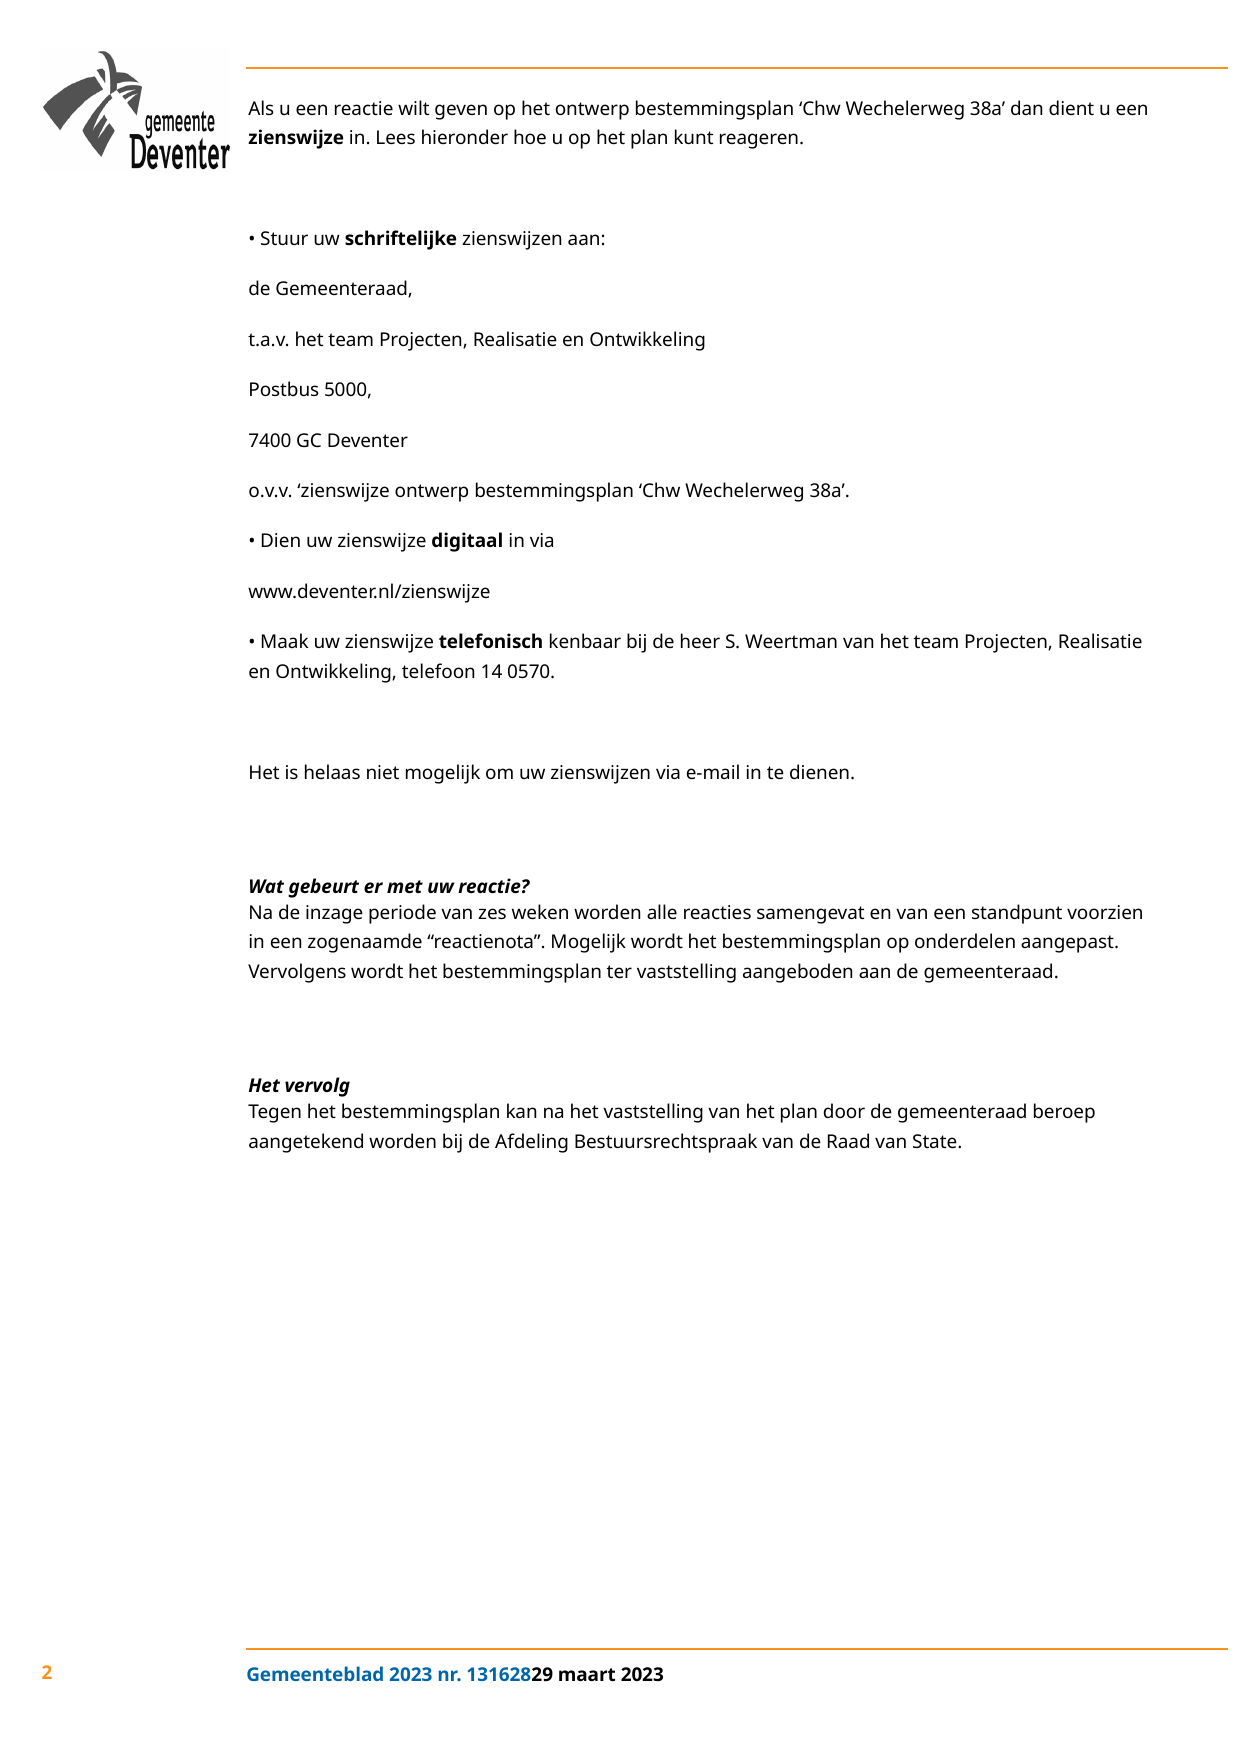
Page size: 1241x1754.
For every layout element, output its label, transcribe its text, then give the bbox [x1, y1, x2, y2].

text Het vervolg [248, 1073, 1152, 1098]
text o.v.v. ‘zienswijze ontwerp bestemmingsplan ‘Chw Wechelerweg 38a’. [248, 477, 1152, 503]
text www.deventer.nl/zienswijze [248, 578, 1152, 604]
text t.a.v. het team Projecten, Realisatie en Ontwikkeling [248, 326, 1152, 352]
text • Maak uw zienswijze telefonisch kenbaar bij de heer S. Weertman van het team Projecten, Realisatie en Ontwikkeling, telefoon 14 0570. [248, 628, 1152, 684]
text Als u een reactie wilt geven op het ontwerp bestemmingsplan ‘Chw Wechelerweg 38a’ dan dient u een zienswijze in. Lees hieronder hoe u op het plan kunt reageren. [248, 95, 1152, 150]
text 7400 GC Deventer [248, 427, 1152, 453]
text Na de inzage periode van zes weken worden alle reacties samengevat en van een standpunt voorzien in een zogenaamde “reactienota”. Mogelijk wordt het bestemmingsplan op onderdelen aangepast. Vervolgens wordt het bestemmingsplan ter vaststelling aangeboden aan de gemeenteraad. [248, 899, 1152, 984]
text Tegen het bestemmingsplan kan na het vaststelling van het plan door de gemeenteraad beroep aangetekend worden bij de Afdeling Bestuursrechtspraak van de Raad van State. [248, 1098, 1152, 1154]
text • Dien uw zienswijze digitaal in via [248, 528, 1152, 553]
text Het is helaas niet mogelijk om uw zienswijzen via e-mail in te dienen. [248, 759, 1152, 785]
text de Gemeenteraad, [248, 276, 1152, 301]
text • Stuur uw schriftelijke zienswijzen aan: [248, 225, 1152, 251]
text Wat gebeurt er met uw reactie? [248, 873, 1152, 899]
picture [41, 47, 231, 172]
text Postbus 5000, [248, 376, 1152, 402]
